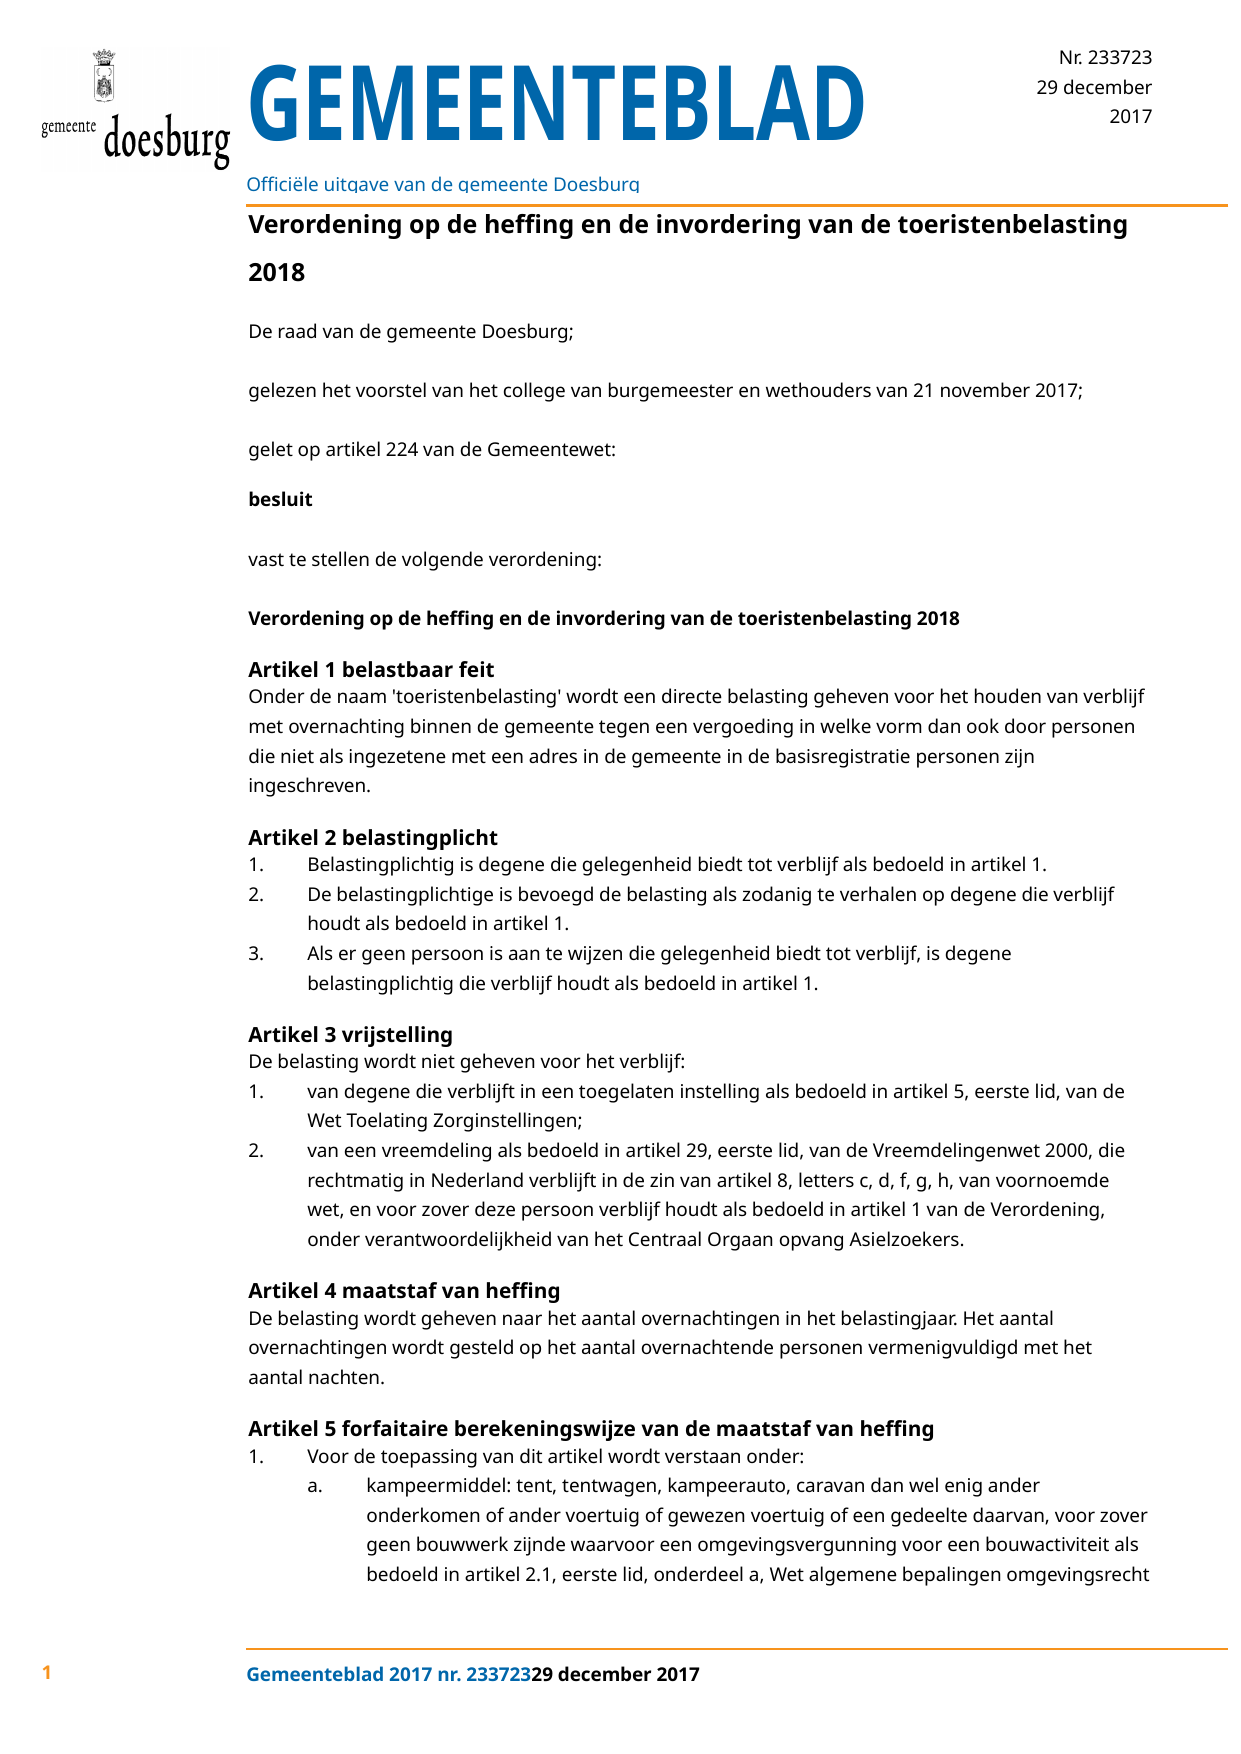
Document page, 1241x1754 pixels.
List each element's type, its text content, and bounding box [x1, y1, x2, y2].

list van degene die verblijft in een toegelaten instelling als bedoeld in artikel 5, eerste lid, van de Wet Toelating Zorginstellingen; [248, 1078, 1152, 1133]
text Verordening op de heffing en de invordering van de toeristenbelasting 2018 [248, 207, 1152, 288]
list Voor de toepassing van dit artikel wordt verstaan onder: [248, 1443, 1152, 1469]
text Artikel 1 belastbaar feit [248, 655, 1152, 684]
picture [41, 47, 231, 172]
text Onder de naam 'toeristenbelasting' wordt een directe belasting geheven voor het houden van verblijf met overnachting binnen de gemeente tegen een vergoeding in welke vorm dan ook door personen die niet als ingezetene met een adres in de gemeente in de basisregistratie personen zijn ingeschreven. [248, 684, 1152, 798]
text Artikel 3 vrijstelling [248, 1020, 1152, 1048]
text Artikel 2 belastingplicht [248, 823, 1152, 851]
text De belasting wordt geheven naar het aantal overnachtingen in het belastingjaar. Het aantal overnachtingen wordt gesteld op het aantal overnachtende personen vermenigvuldigd met het aantal nachten. [248, 1305, 1152, 1390]
text vast te stellen de volgende verordening: [248, 546, 1152, 571]
text Verordening op de heffing en de invordering van de toeristenbelasting 2018 [248, 605, 1152, 631]
text gelet op artikel 224 van de Gemeentewet: [248, 436, 1152, 462]
text De raad van de gemeente Doesburg; [248, 318, 1152, 344]
list kampeermiddel: tent, tentwagen, kampeerauto, caravan dan wel enig ander onderkomen of ander voertuig of gewezen voertuig of een gedeelte daarvan, voor zover geen bouwwerk zijnde waarvoor een omgevingsvergunning voor een bouwactiviteit als bedoeld in artikel 2.1, eerste lid, onderdeel a, Wet algemene bepalingen omgevingsrecht [307, 1472, 1152, 1587]
list Als er geen persoon is aan te wijzen die gelegenheid biedt tot verblijf, is degene belastingplichtig die verblijf houdt als bedoeld in artikel 1. [248, 940, 1152, 995]
text De belasting wordt niet geheven voor het verblijf: [248, 1048, 1152, 1074]
text Artikel 5 forfaitaire berekeningswijze van de maatstaf van heffing [248, 1414, 1152, 1443]
text Artikel 4 maatstaf van heffing [248, 1276, 1152, 1305]
list Belastingplichtig is degene die gelegenheid biedt tot verblijf als bedoeld in artikel 1. [248, 851, 1152, 877]
list De belastingplichtige is bevoegd de belasting als zodanig te verhalen op degene die verblijf houdt als bedoeld in artikel 1. [248, 881, 1152, 936]
text besluit [248, 487, 1152, 512]
text gelezen het voorstel van het college van burgemeester en wethouders van 21 november 2017; [248, 377, 1152, 403]
list van een vreemdeling als bedoeld in artikel 29, eerste lid, van de Vreemdelingenwet 2000, die rechtmatig in Nederland verblijft in de zin van artikel 8, letters c, d, f, g, h, van voornoemde wet, en voor zover deze persoon verblijf houdt als bedoeld in artikel 1 van de Verordening, onder verantwoordelijkheid van het Centraal Orgaan opvang Asielzoekers. [248, 1137, 1152, 1252]
